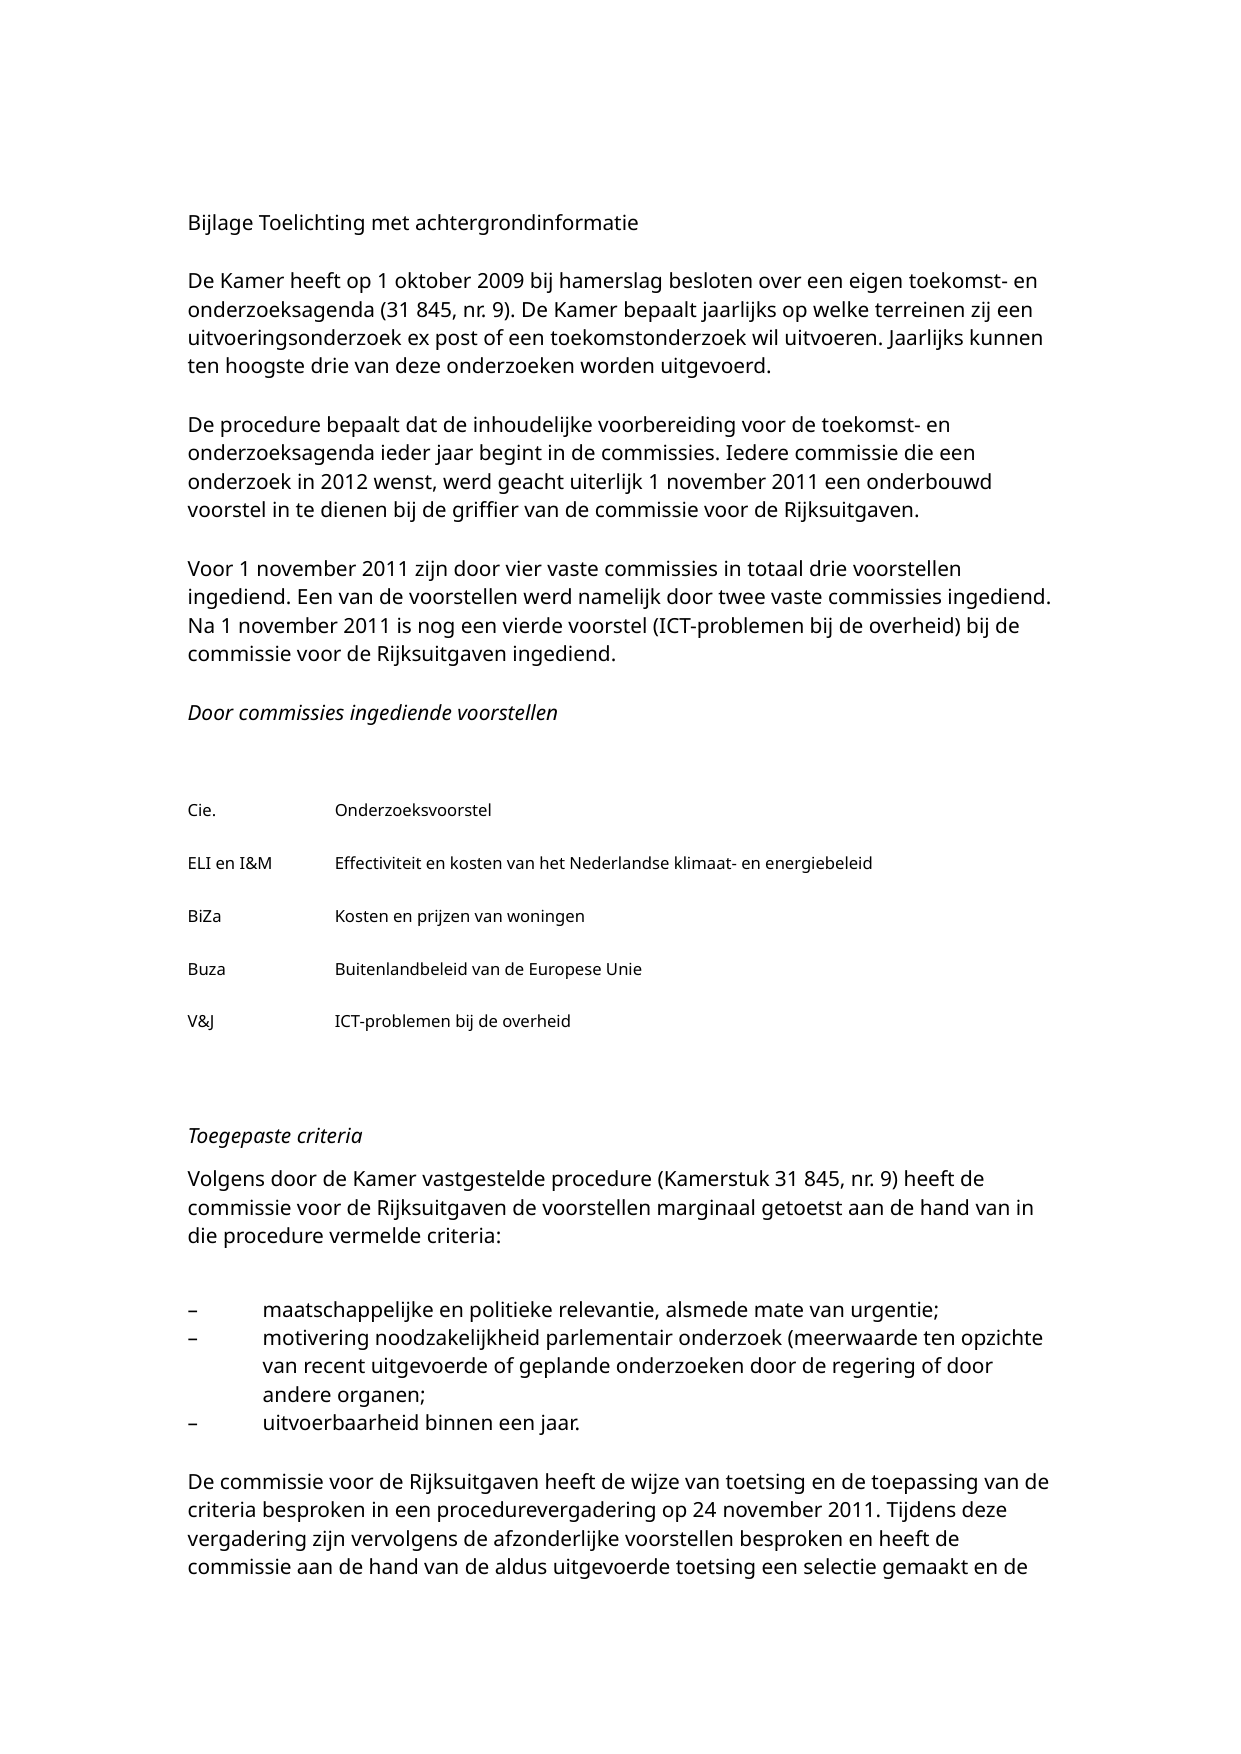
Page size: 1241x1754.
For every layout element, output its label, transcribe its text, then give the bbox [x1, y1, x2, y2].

table_header Cie. [188, 799, 334, 852]
table_cell Effectiviteit en kosten van het Nederlandse klimaat- en energiebeleid [335, 852, 1053, 904]
list maatschappelijke en politieke relevantie, alsmede mate van urgentie; [187, 1295, 1053, 1323]
table_header Onderzoeksvoorstel [335, 799, 1053, 852]
text De Kamer heeft op 1 oktober 2009 bij hamerslag besloten over een eigen toekomst- en onderzoeksagenda (31 845, nr. 9). De Kamer bepaalt jaarlijks op welke terreinen zij een uitvoeringsonderzoek ex post of een toekomstonderzoek wil uitvoeren. Jaarlijks kunnen ten hoogste drie van deze onderzoeken worden uitgevoerd. [187, 266, 1053, 380]
table_cell ICT-problemen bij de overheid [335, 1010, 1053, 1062]
table_cell BiZa [188, 904, 334, 957]
subtitle Bijlage Toelichting met achtergrondinformatie [187, 208, 1053, 236]
text Na 1 november 2011 is nog een vierde voorstel (ICT-problemen bij de overheid) bij de commissie voor de Rijksuitgaven ingediend. [187, 611, 1053, 668]
table_cell ELI en I&M [188, 852, 334, 904]
text De commissie voor de Rijksuitgaven heeft de wijze van toetsing en de toepassing van de criteria besproken in een procedurevergadering op 24 november 2011. Tijdens deze vergadering zijn vervolgens de afzonderlijke voorstellen besproken en heeft de commissie aan de hand van de aldus uitgevoerde toetsing een selectie gemaakt en de [187, 1467, 1053, 1581]
table_cell Buza [188, 957, 334, 1010]
table_cell V&J [188, 1010, 334, 1062]
text Toegepaste criteria [187, 1121, 1053, 1149]
table_cell Buitenlandbeleid van de Europese Unie [335, 957, 1053, 1010]
text De procedure bepaalt dat de inhoudelijke voorbereiding voor de toekomst- en onderzoeksagenda ieder jaar begint in de commissies. Iedere commissie die een onderzoek in 2012 wenst, werd geacht uiterlijk 1 november 2011 een onderbouwd voorstel in te dienen bij de griffier van de commissie voor de Rijksuitgaven. [187, 410, 1053, 524]
text Voor 1 november 2011 zijn door vier vaste commissies in totaal drie voorstellen ingediend. Een van de voorstellen werd namelijk door twee vaste commissies ingediend. [187, 554, 1053, 611]
list motivering noodzakelijkheid parlementair onderzoek (meerwaarde ten opzichte van recent uitgevoerde of geplande onderzoeken door de regering of door andere organen; [187, 1323, 1053, 1408]
table_cell Kosten en prijzen van woningen [335, 904, 1053, 957]
list uitvoerbaarheid binnen een jaar. [187, 1408, 1053, 1437]
text Volgens door de Kamer vastgestelde procedure (Kamerstuk 31 845, nr. 9) heeft de commissie voor de Rijksuitgaven de voorstellen marginaal getoetst aan de hand van in die procedure vermelde criteria: [187, 1164, 1053, 1250]
text Door commissies ingediende voorstellen [187, 698, 1053, 726]
